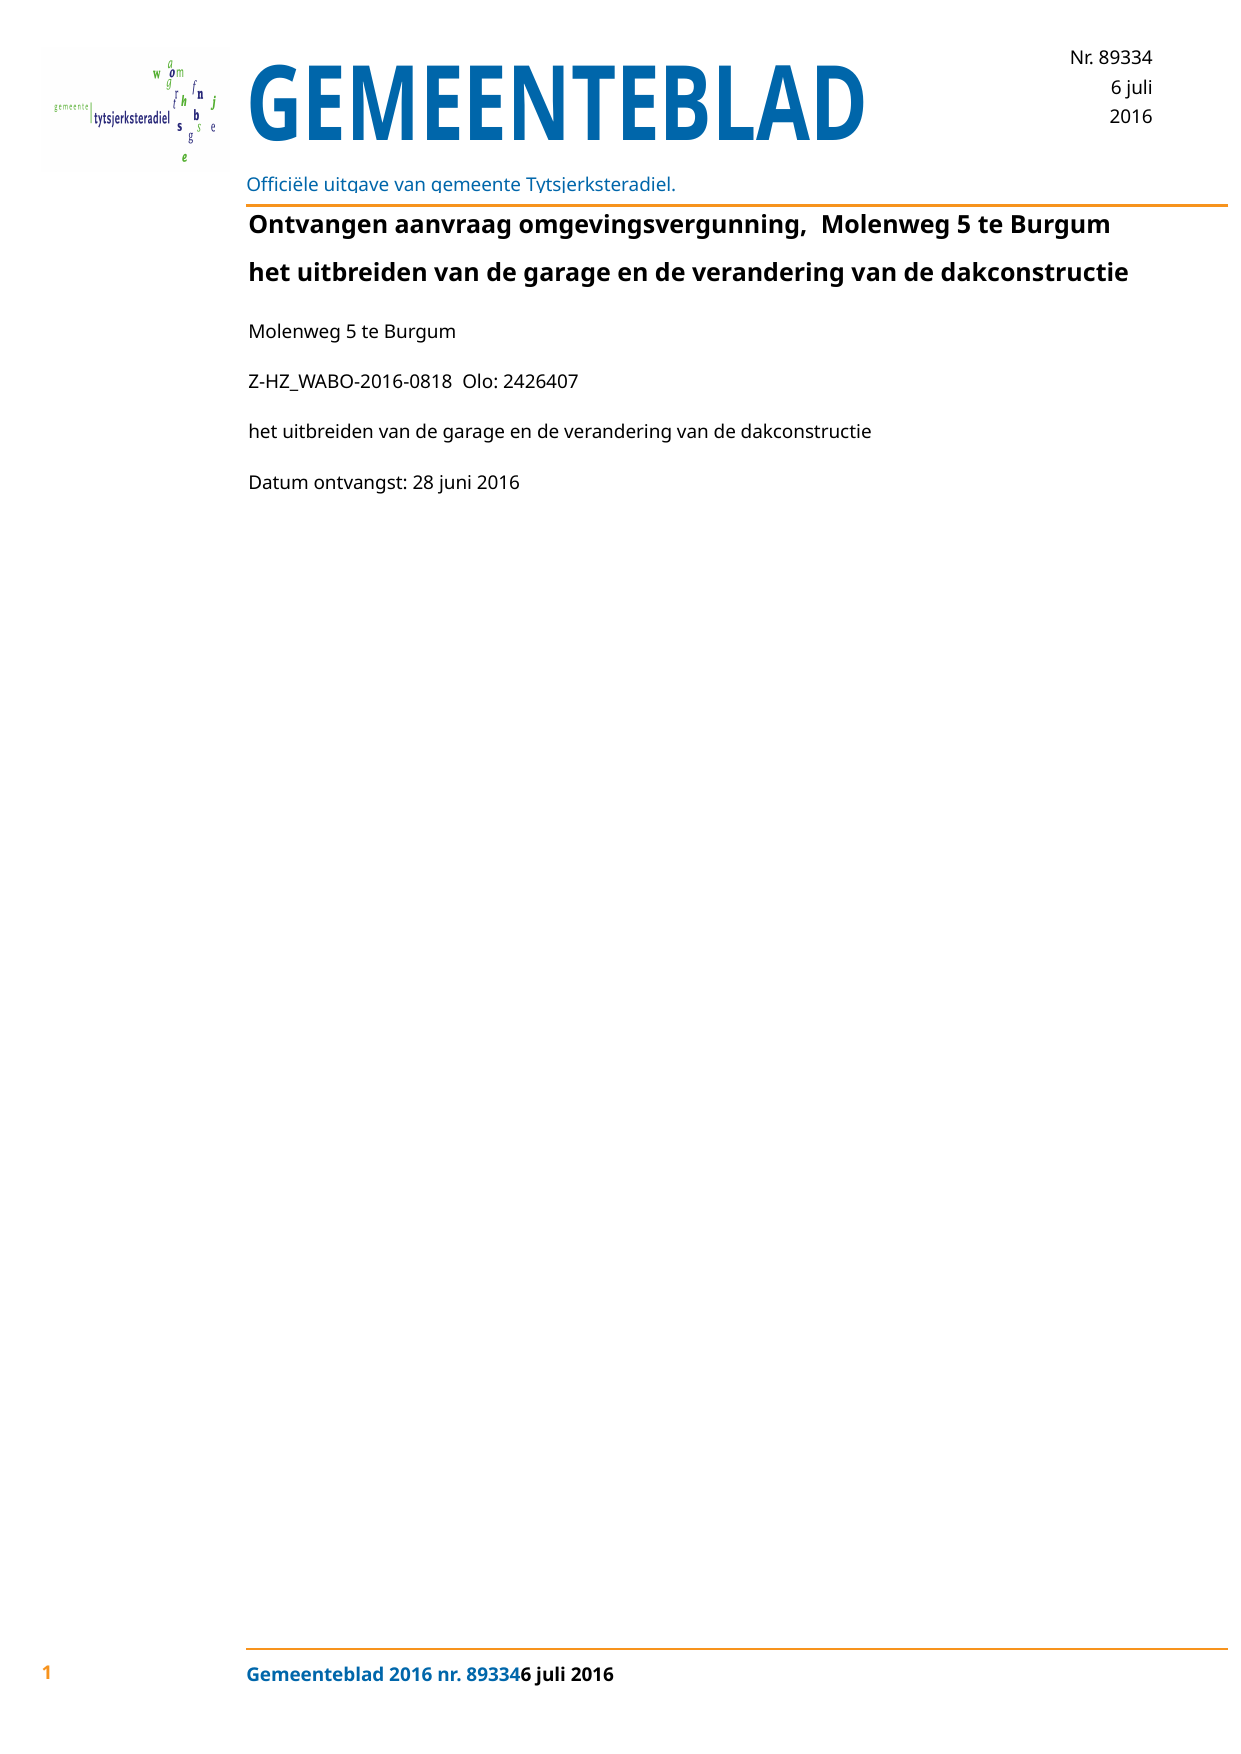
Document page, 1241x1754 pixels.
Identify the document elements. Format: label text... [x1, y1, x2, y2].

picture [41, 47, 231, 172]
text Datum ontvangst: 28 juni 2016 [248, 469, 1152, 495]
text Z-HZ_WABO-2016-0818 Olo: 2426407 [248, 368, 1152, 394]
text het uitbreiden van de garage en de verandering van de dakconstructie [248, 419, 1152, 444]
text Molenweg 5 te Burgum [248, 318, 1152, 344]
text Ontvangen aanvraag omgevingsvergunning, Molenweg 5 te Burgum het uitbreiden van de garage en de verandering van de dakconstructie [248, 207, 1152, 288]
